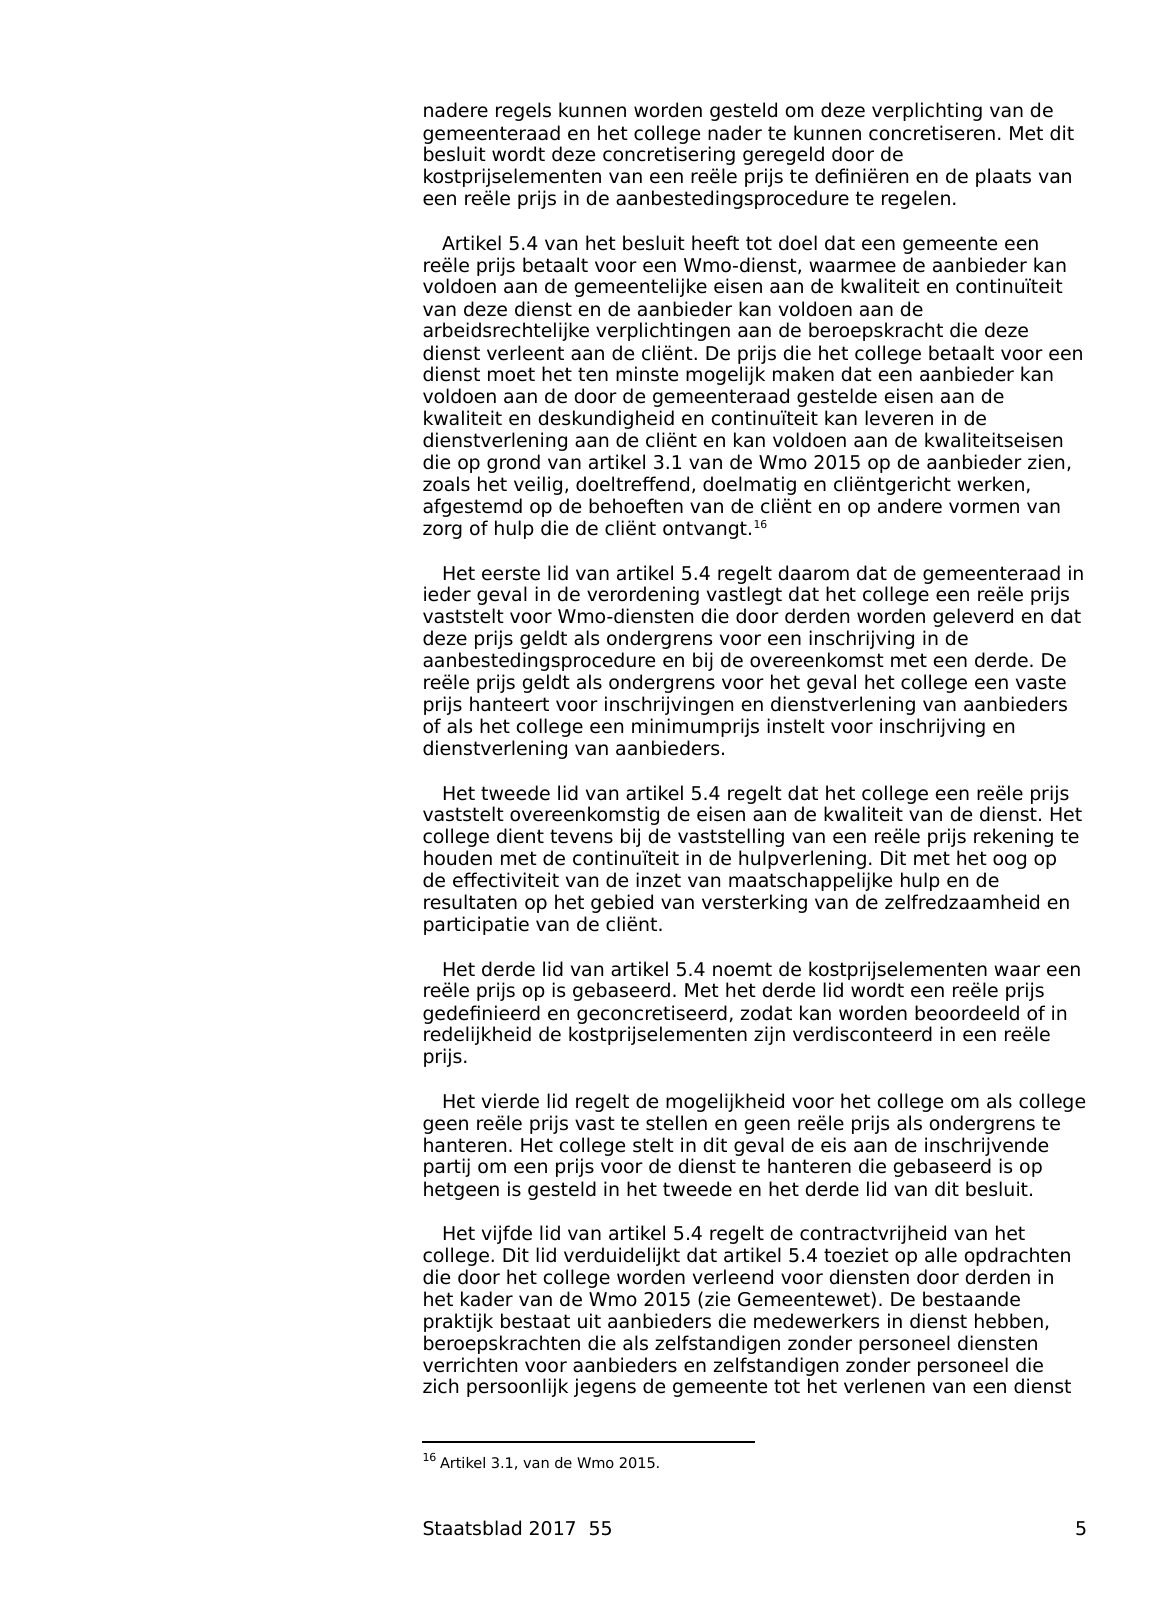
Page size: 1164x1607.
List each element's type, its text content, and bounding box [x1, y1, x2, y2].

text Het vierde lid regelt de mogelijkheid voor het college om als college geen reële prijs vast te stellen en geen reële prijs als ondergrens te hanteren. Het college stelt in dit geval de eis aan de inschrijvende partij om een prijs voor de dienst te hanteren die gebaseerd is op hetgeen is gesteld in het tweede en het derde lid van dit besluit. [422, 1091, 1087, 1200]
text Artikel 5.4 van het besluit heeft tot doel dat een gemeente een reële prijs betaalt voor een Wmo-dienst, waarmee de aanbieder kan voldoen aan de gemeentelijke eisen aan de kwaliteit en continuïteit van deze dienst en de aanbieder kan voldoen aan de arbeidsrechtelijke verplichtingen aan de beroepskracht die deze dienst verleent aan de cliënt. De prijs die het college betaalt voor een dienst moet het ten minste mogelijk maken dat een aanbieder kan voldoen aan de door de gemeenteraad gestelde eisen aan de kwaliteit en deskundigheid en continuïteit kan leveren in de dienstverlening aan de cliënt en kan voldoen aan de kwaliteitseisen die op grond van artikel 3.1 van de Wmo 2015 op de aanbieder zien, zoals het veilig, doeltreffend, doelmatig en cliëntgericht werken, afgestemd op de behoeften van de cliënt en op andere vormen van zorg of hulp die de cliënt ontvangt. [422, 232, 1087, 540]
text nadere regels kunnen worden gesteld om deze verplichting van de gemeenteraad en het college nader te kunnen concretiseren. Met dit besluit wordt deze concretisering geregeld door de kostprijselementen van een reële prijs te definiëren en de plaats van een reële prijs in de aanbestedingsprocedure te regelen. [422, 100, 1087, 210]
text Artikel 3.1, van de Wmo 2015. [422, 1451, 1087, 1473]
text Het derde lid van artikel 5.4 noemt de kostprijselementen waar een reële prijs op is gebaseerd. Met het derde lid wordt een reële prijs gedefinieerd en geconcretiseerd, zodat kan worden beoordeeld of in redelijkheid de kostprijselementen zijn verdisconteerd in een reële prijs. [422, 958, 1087, 1068]
text Het eerste lid van artikel 5.4 regelt daarom dat de gemeenteraad in ieder geval in de verordening vastlegt dat het college een reële prijs vaststelt voor Wmo-diensten die door derden worden geleverd en dat deze prijs geldt als ondergrens voor een inschrijving in de aanbestedingsprocedure en bij de overeenkomst met een derde. De reële prijs geldt als ondergrens voor het geval het college een vaste prijs hanteert voor inschrijvingen en dienstverlening van aanbieders of als het college een minimumprijs instelt voor inschrijving en dienstverlening van aanbieders. [422, 562, 1087, 760]
text Het vijfde lid van artikel 5.4 regelt de contractvrijheid van het college. Dit lid verduidelijkt dat artikel 5.4 toeziet op alle opdrachten die door het college worden verleend voor diensten door derden in het kader van de Wmo 2015 (zie Gemeentewet). De bestaande praktijk bestaat uit aanbieders die medewerkers in dienst hebben, beroepskrachten die als zelfstandigen zonder personeel diensten verrichten voor aanbieders en zelfstandigen zonder personeel die zich persoonlijk jegens de gemeente tot het verlenen van een dienst [422, 1223, 1087, 1398]
text Het tweede lid van artikel 5.4 regelt dat het college een reële prijs vaststelt overeenkomstig de eisen aan de kwaliteit van de dienst. Het college dient tevens bij de vaststelling van een reële prijs rekening te houden met de continuïteit in de hulpverlening. Dit met het oog op de effectiviteit van de inzet van maatschappelijke hulp en de resultaten op het gebied van versterking van de zelfredzaamheid en participatie van de cliënt. [422, 782, 1087, 936]
